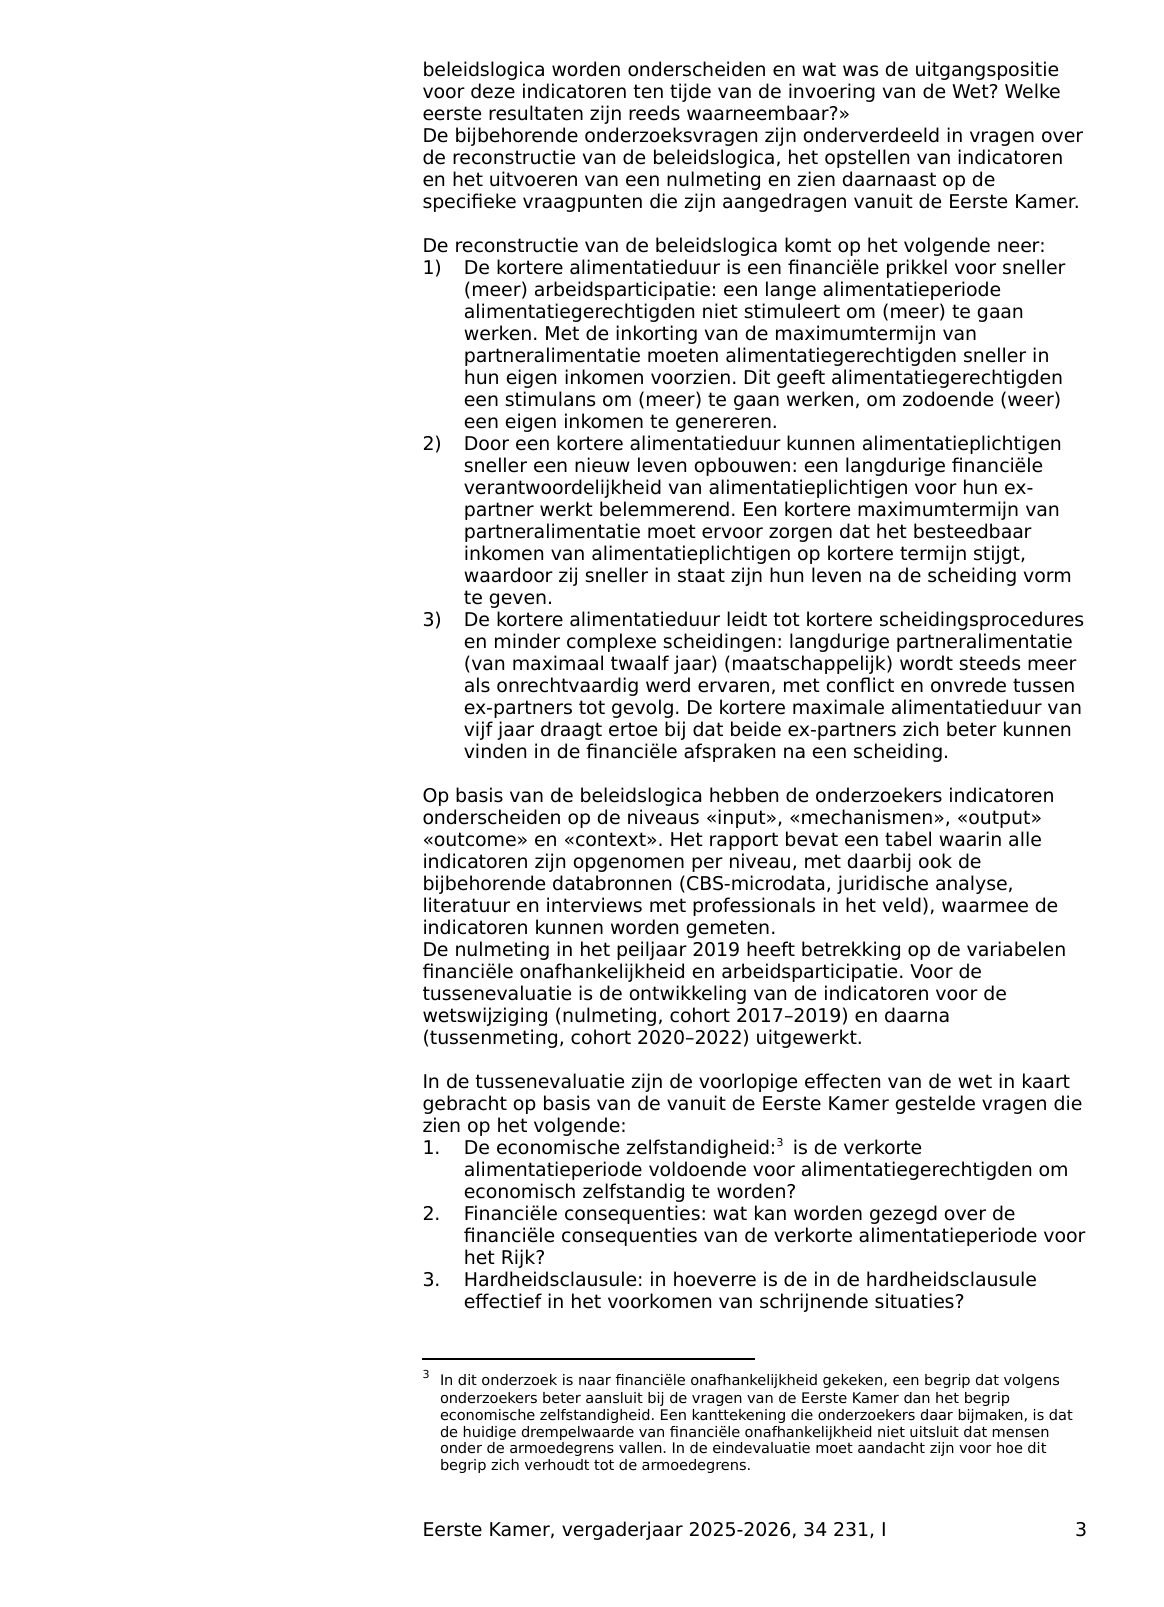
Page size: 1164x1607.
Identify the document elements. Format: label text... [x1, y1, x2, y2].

text 1. De economische zelfstandigheid: is de verkorte alimentatieperiode voldoende voor alimentatiegerechtigden om economisch zelfstandig te worden? [422, 1137, 1087, 1203]
text 1) De kortere alimentatieduur is een financiële prikkel voor sneller (meer) arbeidsparticipatie: een lange alimentatieperiode alimentatiegerechtigden niet stimuleert om (meer) te gaan werken. Met de inkorting van de maximumtermijn van partneralimentatie moeten alimentatiegerechtigden sneller in hun eigen inkomen voorzien. Dit geeft alimentatiegerechtigden een stimulans om (meer) te gaan werken, om zodoende (weer) een eigen inkomen te genereren. [422, 257, 1087, 433]
text 2. Financiële consequenties: wat kan worden gezegd over de financiële consequenties van de verkorte alimentatieperiode voor het Rijk? [422, 1203, 1087, 1268]
text In de tussenevaluatie zijn de voorlopige effecten van de wet in kaart gebracht op basis van de vanuit de Eerste Kamer gestelde vragen die zien op het volgende: [422, 1071, 1087, 1137]
text De bijbehorende onderzoeksvragen zijn onderverdeeld in vragen over de reconstructie van de beleidslogica, het opstellen van indicatoren en het uitvoeren van een nulmeting en zien daarnaast op de specifieke vraagpunten die zijn aangedragen vanuit de Eerste Kamer. [422, 125, 1087, 213]
text 3) De kortere alimentatieduur leidt tot kortere scheidingsprocedures en minder complexe scheidingen: langdurige partneralimentatie (van maximaal twaalf jaar) (maatschappelijk) wordt steeds meer als onrechtvaardig werd ervaren, met conflict en onvrede tussen ex-partners tot gevolg. De kortere maximale alimentatieduur van vijf jaar draagt ertoe bij dat beide ex-partners zich beter kunnen vinden in de financiële afspraken na een scheiding. [422, 609, 1087, 763]
text 3. Hardheidsclausule: in hoeverre is de in de hardheidsclausule effectief in het voorkomen van schrijnende situaties? [422, 1268, 1087, 1312]
text Op basis van de beleidslogica hebben de onderzoekers indicatoren onderscheiden op de niveaus «input», «mechanismen», «output» «outcome» en «context». Het rapport bevat een tabel waarin alle indicatoren zijn opgenomen per niveau, met daarbij ook de bijbehorende databronnen (CBS-microdata, juridische analyse, literatuur en interviews met professionals in het veld), waarmee de indicatoren kunnen worden gemeten. [422, 785, 1087, 939]
text De reconstructie van de beleidslogica komt op het volgende neer: [422, 235, 1087, 257]
text 2) Door een kortere alimentatieduur kunnen alimentatieplichtigen sneller een nieuw leven opbouwen: een langdurige financiële verantwoordelijkheid van alimentatieplichtigen voor hun ex-partner werkt belemmerend. Een kortere maximumtermijn van partneralimentatie moet ervoor zorgen dat het besteedbaar inkomen van alimentatieplichtigen op kortere termijn stijgt, waardoor zij sneller in staat zijn hun leven na de scheiding vorm te geven. [422, 433, 1087, 609]
text De nulmeting in het peiljaar 2019 heeft betrekking op de variabelen financiële onafhankelijkheid en arbeidsparticipatie. Voor de tussenevaluatie is de ontwikkeling van de indicatoren voor de wetswijziging (nulmeting, cohort 2017–2019) en daarna (tussenmeting, cohort 2020–2022) uitgewerkt. [422, 939, 1087, 1048]
text beleidslogica worden onderscheiden en wat was de uitgangspositie voor deze indicatoren ten tijde van de invoering van de Wet? Welke eerste resultaten zijn reeds waarneembaar?» [422, 59, 1087, 125]
text In dit onderzoek is naar financiële onafhankelijkheid gekeken, een begrip dat volgens onderzoekers beter aansluit bij de vragen van de Eerste Kamer dan het begrip economische zelfstandigheid. Een kanttekening die onderzoekers daar bijmaken, is dat de huidige drempelwaarde van financiële onafhankelijkheid niet uitsluit dat mensen onder de armoedegrens vallen. In de eindevaluatie moet aandacht zijn voor hoe dit begrip zich verhoudt tot de armoedegrens. [422, 1368, 1087, 1474]
